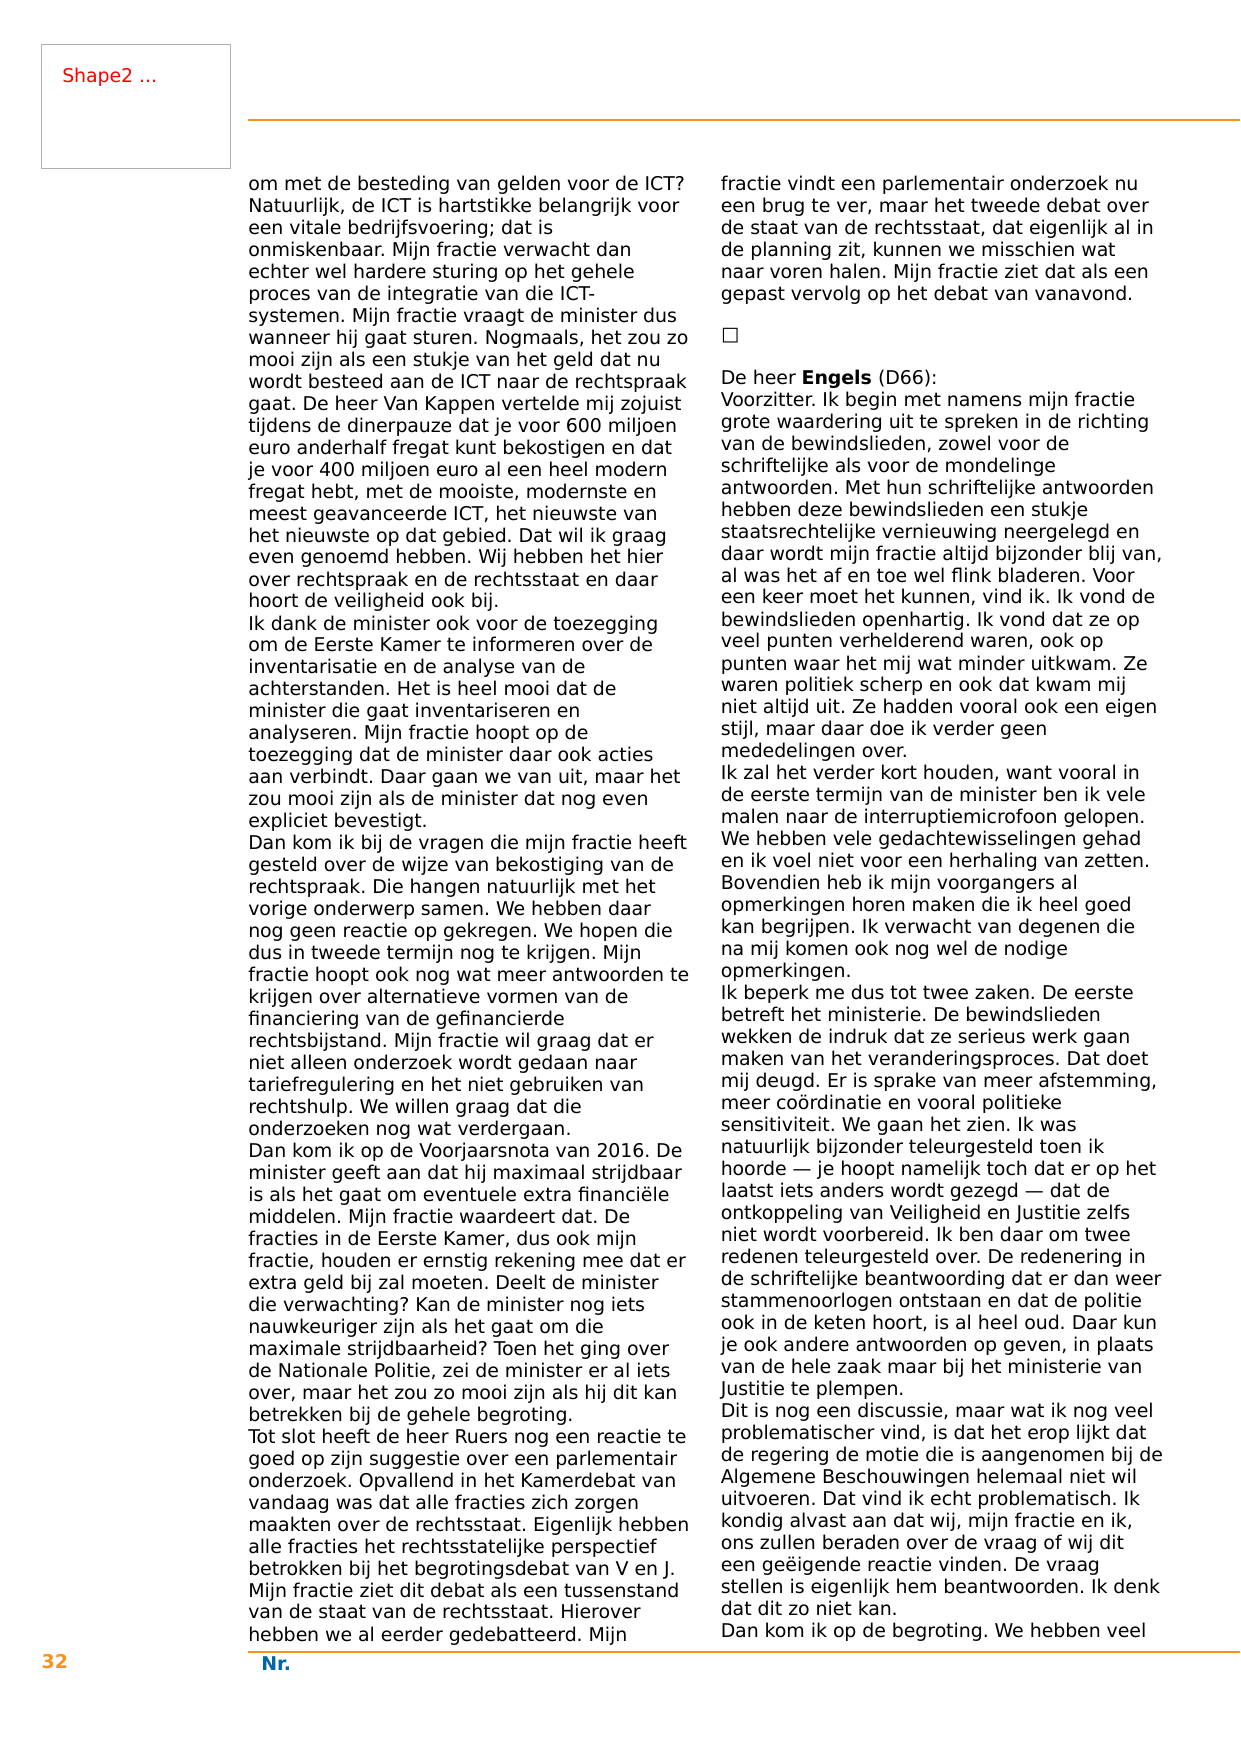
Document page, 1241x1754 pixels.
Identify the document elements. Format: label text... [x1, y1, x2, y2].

text ⬜ [721, 325, 1163, 347]
text Dit is nog een discussie, maar wat ik nog veel problematischer vind, is dat het erop lijkt dat de regering de motie die is aangenomen bij de Algemene Beschouwingen helemaal niet wil uitvoeren. Dat vind ik echt problematisch. Ik kondig alvast aan dat wij, mijn fractie en ik, ons zullen beraden over de vraag of wij dit een geëigende reactie vinden. De vraag stellen is eigenlijk hem beantwoorden. Ik denk dat dit zo niet kan. [721, 1400, 1163, 1619]
text De heer Engels (D66): [721, 367, 1163, 389]
text fractie vindt een parlementair onderzoek nu een brug te ver, maar het tweede debat over de staat van de rechtsstaat, dat eigenlijk al in de planning zit, kunnen we misschien wat naar voren halen. Mijn fractie ziet dat als een gepast vervolg op het debat van vanavond. [721, 173, 1163, 305]
text Voorzitter. Ik begin met namens mijn fractie grote waardering uit te spreken in de richting van de bewindslieden, zowel voor de schriftelijke als voor de mondelinge antwoorden. Met hun schriftelijke antwoorden hebben deze bewindslieden een stukje staatsrechtelijke vernieuwing neergelegd en daar wordt mijn fractie altijd bijzonder blij van, al was het af en toe wel flink bladeren. Voor een keer moet het kunnen, vind ik. Ik vond de bewindslieden openhartig. Ik vond dat ze op veel punten verhelderend waren, ook op punten waar het mij wat minder uitkwam. Ze waren politiek scherp en ook dat kwam mij niet altijd uit. Ze hadden vooral ook een eigen stijl, maar daar doe ik verder geen mededelingen over. [721, 389, 1163, 762]
text Ik zal het verder kort houden, want vooral in de eerste termijn van de minister ben ik vele malen naar de interruptiemicrofoon gelopen. We hebben vele gedachtewisselingen gehad en ik voel niet voor een herhaling van zetten. Bovendien heb ik mijn voorgangers al opmerkingen horen maken die ik heel goed kan begrijpen. Ik verwacht van degenen die na mij komen ook nog wel de nodige opmerkingen. [721, 762, 1163, 982]
text Ik dank de minister ook voor de toezegging om de Eerste Kamer te informeren over de inventarisatie en de analyse van de achterstanden. Het is heel mooi dat de minister die gaat inventariseren en analyseren. Mijn fractie hoopt op de toezegging dat de minister daar ook acties aan verbindt. Daar gaan we van uit, maar het zou mooi zijn als de minister dat nog even expliciet bevestigt. [248, 612, 691, 832]
text Dan kom ik bij de vragen die mijn fractie heeft gesteld over de wijze van bekostiging van de rechtspraak. Die hangen natuurlijk met het vorige onderwerp samen. We hebben daar nog geen reactie op gekregen. We hopen die dus in tweede termijn nog te krijgen. Mijn fractie hoopt ook nog wat meer antwoorden te krijgen over alternatieve vormen van de financiering van de gefinancierde rechtsbijstand. Mijn fractie wil graag dat er niet alleen onderzoek wordt gedaan naar tariefregulering en het niet gebruiken van rechtshulp. We willen graag dat die onderzoeken nog wat verdergaan. [248, 832, 691, 1140]
text Ik beperk me dus tot twee zaken. De eerste betreft het ministerie. De bewindslieden wekken de indruk dat ze serieus werk gaan maken van het veranderingsproces. Dat doet mij deugd. Er is sprake van meer afstemming, meer coördinatie en vooral politieke sensitiviteit. We gaan het zien. Ik was natuurlijk bijzonder teleurgesteld toen ik hoorde — je hoopt namelijk toch dat er op het laatst iets anders wordt gezegd — dat de ontkoppeling van Veiligheid en Justitie zelfs niet wordt voorbereid. Ik ben daar om twee redenen teleurgesteld over. De redenering in de schriftelijke beantwoording dat er dan weer stammenoorlogen ontstaan en dat de politie ook in de keten hoort, is al heel oud. Daar kun je ook andere antwoorden op geven, in plaats van de hele zaak maar bij het ministerie van Justitie te plempen. [721, 982, 1163, 1400]
text om met de besteding van gelden voor de ICT? Natuurlijk, de ICT is hartstikke belangrijk voor een vitale bedrijfsvoering; dat is onmiskenbaar. Mijn fractie verwacht dan echter wel hardere sturing op het gehele proces van de integratie van die ICT-systemen. Mijn fractie vraagt de minister dus wanneer hij gaat sturen. Nogmaals, het zou zo mooi zijn als een stukje van het geld dat nu wordt besteed aan de ICT naar de rechtspraak gaat. De heer Van Kappen vertelde mij zojuist tijdens de dinerpauze dat je voor 600 miljoen euro anderhalf fregat kunt bekostigen en dat je voor 400 miljoen euro al een heel modern fregat hebt, met de mooiste, modernste en meest geavanceerde ICT, het nieuwste van het nieuwste op dat gebied. Dat wil ik graag even genoemd hebben. Wij hebben het hier over rechtspraak en de rechtsstaat en daar hoort de veiligheid ook bij. [248, 173, 691, 612]
text Dan kom ik op de begroting. We hebben veel [721, 1619, 1163, 1641]
text Tot slot heeft de heer Ruers nog een reactie te goed op zijn suggestie over een parlementair onderzoek. Opvallend in het Kamerdebat van vandaag was dat alle fracties zich zorgen maakten over de rechtsstaat. Eigenlijk hebben alle fracties het rechtsstatelijke perspectief betrokken bij het begrotingsdebat van V en J. Mijn fractie ziet dit debat als een tussenstand van de staat van de rechtsstaat. Hierover hebben we al eerder gedebatteerd. Mijn [248, 1426, 691, 1645]
text Dan kom ik op de Voorjaarsnota van 2016. De minister geeft aan dat hij maximaal strijdbaar is als het gaat om eventuele extra financiële middelen. Mijn fractie waardeert dat. De fracties in de Eerste Kamer, dus ook mijn fractie, houden er ernstig rekening mee dat er extra geld bij zal moeten. Deelt de minister die verwachting? Kan de minister nog iets nauwkeuriger zijn als het gaat om die maximale strijdbaarheid? Toen het ging over de Nationale Politie, zei de minister er al iets over, maar het zou zo mooi zijn als hij dit kan betrekken bij de gehele begroting. [248, 1140, 691, 1426]
